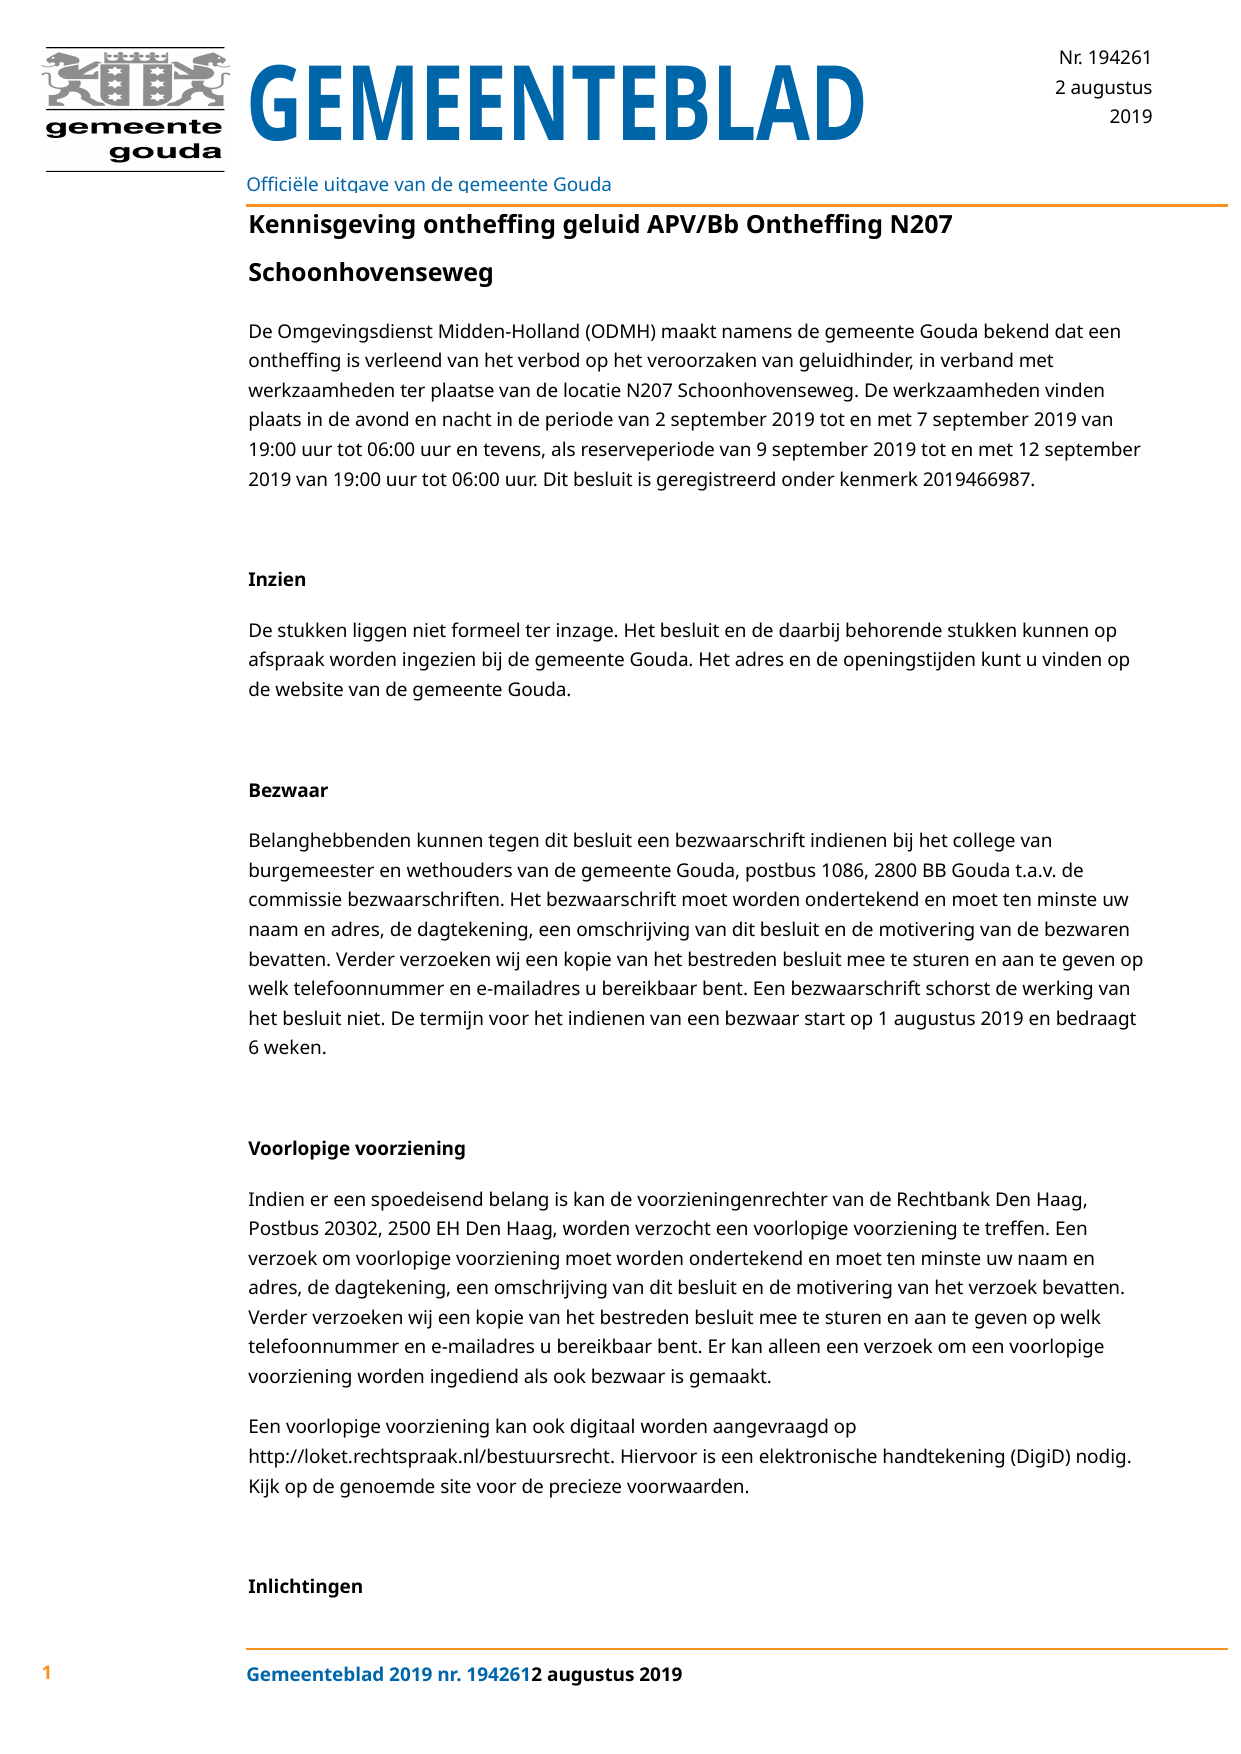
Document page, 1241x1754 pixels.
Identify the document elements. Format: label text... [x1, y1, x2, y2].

picture [41, 47, 231, 172]
text Voorlopige voorziening [248, 1135, 1152, 1161]
text Belanghebbenden kunnen tegen dit besluit een bezwaarschrift indienen bij het college van burgemeester en wethouders van de gemeente Gouda, postbus 1086, 2800 BB Gouda t.a.v. de commissie bezwaarschriften. Het bezwaarschrift moet worden ondertekend en moet ten minste uw naam en adres, de dagtekening, een omschrijving van dit besluit en de motivering van de bezwaren bevatten. Verder verzoeken wij een kopie van het bestreden besluit mee te sturen en aan te geven op welk telefoonnummer en e-mailadres u bereikbaar bent. Een bezwaarschrift schorst de werking van het besluit niet. De termijn voor het indienen van een bezwaar start op 1 augustus 2019 en bedraagt 6 weken. [248, 827, 1152, 1060]
text Indien er een spoedeisend belang is kan de voorzieningenrechter van de Rechtbank Den Haag, Postbus 20302, 2500 EH Den Haag, worden verzocht een voorlopige voorziening te treffen. Een verzoek om voorlopige voorziening moet worden ondertekend en moet ten minste uw naam en adres, de dagtekening, een omschrijving van dit besluit en de motivering van het verzoek bevatten. Verder verzoeken wij een kopie van het bestreden besluit mee te sturen en aan te geven op welk telefoonnummer en e-mailadres u bereikbaar bent. Er kan alleen een verzoek om een voorlopige voorziening worden ingediend als ook bezwaar is gemaakt. [248, 1186, 1152, 1389]
text De stukken liggen niet formeel ter inzage. Het besluit en de daarbij behorende stukken kunnen op afspraak worden ingezien bij de gemeente Gouda. Het adres en de openingstijden kunt u vinden op de website van de gemeente Gouda. [248, 617, 1152, 702]
text Bezwaar [248, 777, 1152, 803]
text De Omgevingsdienst Midden-Holland (ODMH) maakt namens de gemeente Gouda bekend dat een ontheffing is verleend van het verbod op het veroorzaken van geluidhinder, in verband met werkzaamheden ter plaatse van de locatie N207 Schoonhovenseweg. De werkzaamheden vinden plaats in de avond en nacht in de periode van 2 september 2019 tot en met 7 september 2019 van 19:00 uur tot 06:00 uur en tevens, als reserveperiode van 9 september 2019 tot en met 12 september 2019 van 19:00 uur tot 06:00 uur. Dit besluit is geregistreerd onder kenmerk 2019466987. [248, 318, 1152, 492]
text Inzien [248, 567, 1152, 592]
text Kennisgeving ontheffing geluid APV/Bb Ontheffing N207 Schoonhovenseweg [248, 207, 1152, 288]
text Een voorlopige voorziening kan ook digitaal worden aangevraagd op http://loket.rechtspraak.nl/bestuursrecht. Hiervoor is een elektronische handtekening (DigiD) nodig. Kijk op de genoemde site voor de precieze voorwaarden. [248, 1414, 1152, 1499]
text Inlichtingen [248, 1574, 1152, 1599]
